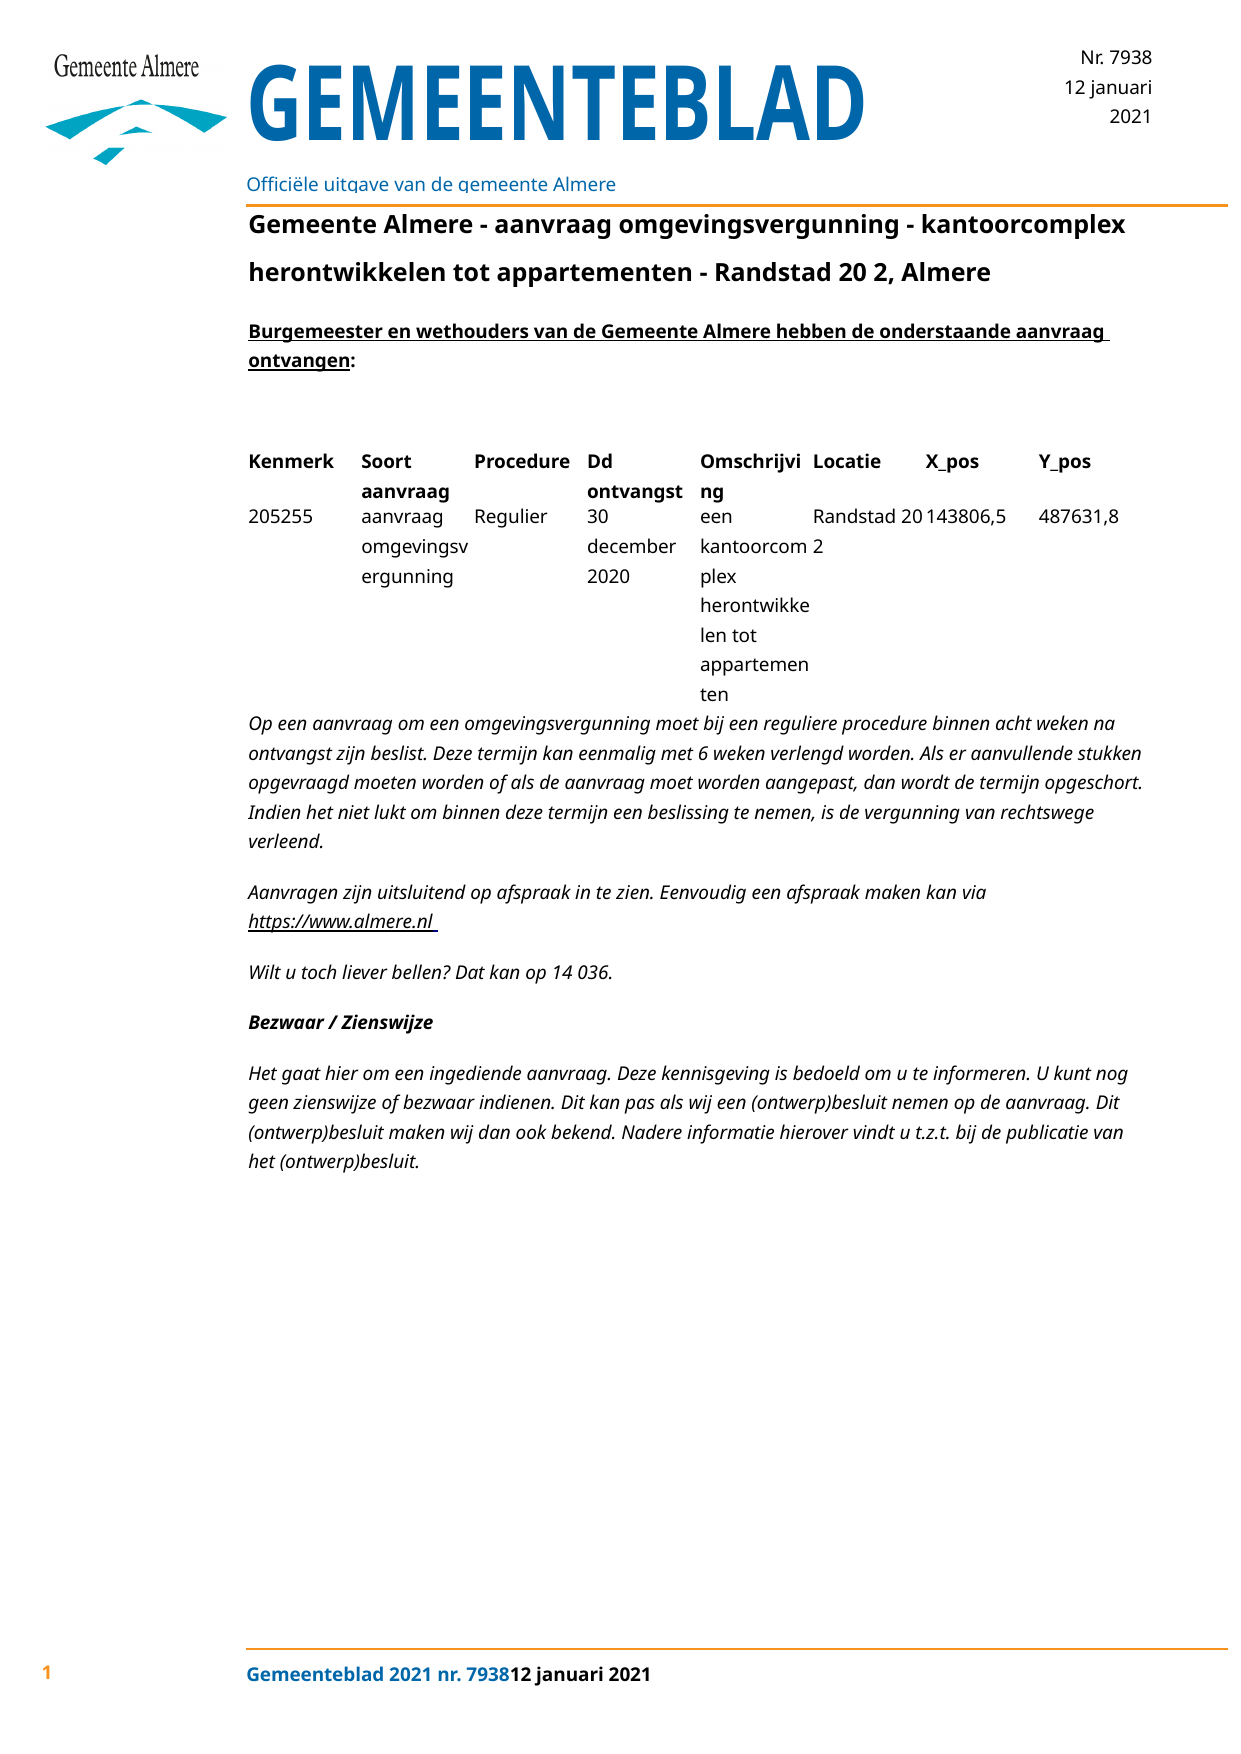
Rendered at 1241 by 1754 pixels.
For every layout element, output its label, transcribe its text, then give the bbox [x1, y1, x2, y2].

table_cell Randstad 20 2 [813, 504, 926, 707]
table_header Procedure [474, 449, 587, 504]
text Bezwaar / Zienswijze [248, 1009, 1152, 1035]
table_cell 30 december 2020 [587, 504, 700, 707]
table_cell een kantoorcomplex herontwikkelen tot appartementen [700, 504, 813, 707]
text Gemeente Almere - aanvraag omgevingsvergunning - kantoorcomplex herontwikkelen tot appartementen - Randstad 20 2, Almere [248, 207, 1152, 288]
picture [41, 47, 231, 172]
text Het gaat hier om een ingediende aanvraag. Deze kennisgeving is bedoeld om u te informeren. U kunt nog geen zienswijze of bezwaar indienen. Dit kan pas als wij een (ontwerp)besluit nemen op de aanvraag. Dit (ontwerp)besluit maken wij dan ook bekend. Nadere informatie hierover vindt u t.z.t. bij de publicatie van het (ontwerp)besluit. [248, 1060, 1152, 1174]
text Op een aanvraag om een omgevingsvergunning moet bij een reguliere procedure binnen acht weken na ontvangst zijn beslist. Deze termijn kan eenmalig met 6 weken verlengd worden. Als er aanvullende stukken opgevraagd moeten worden of als de aanvraag moet worden aangepast, dan wordt de termijn opgeschort. Indien het niet lukt om binnen deze termijn een beslissing te nemen, is de vergunning van rechtswege verleend. [248, 710, 1152, 854]
table_cell 205255 [248, 504, 361, 707]
table_header X_pos [926, 449, 1038, 504]
text Burgemeester en wethouders van de Gemeente Almere hebben de onderstaande aanvraag ontvangen: [248, 318, 1152, 373]
table_header Kenmerk [248, 449, 361, 504]
table_header Omschrijving [700, 449, 813, 504]
table_cell 143806,5 [926, 504, 1038, 707]
text Aanvragen zijn uitsluitend op afspraak in te zien. Eenvoudig een afspraak maken kan via https://www.almere.nl [248, 879, 1152, 934]
table_header Dd ontvangst [587, 449, 700, 504]
table_header Y_pos [1039, 449, 1152, 504]
table_cell aanvraag omgevingsvergunning [361, 504, 474, 707]
table_header Soort aanvraag [361, 449, 474, 504]
table_header Locatie [813, 449, 926, 504]
table_cell Regulier [474, 504, 587, 707]
table_cell 487631,8 [1039, 504, 1152, 707]
text Wilt u toch liever bellen? Dat kan op 14 036. [248, 959, 1152, 985]
